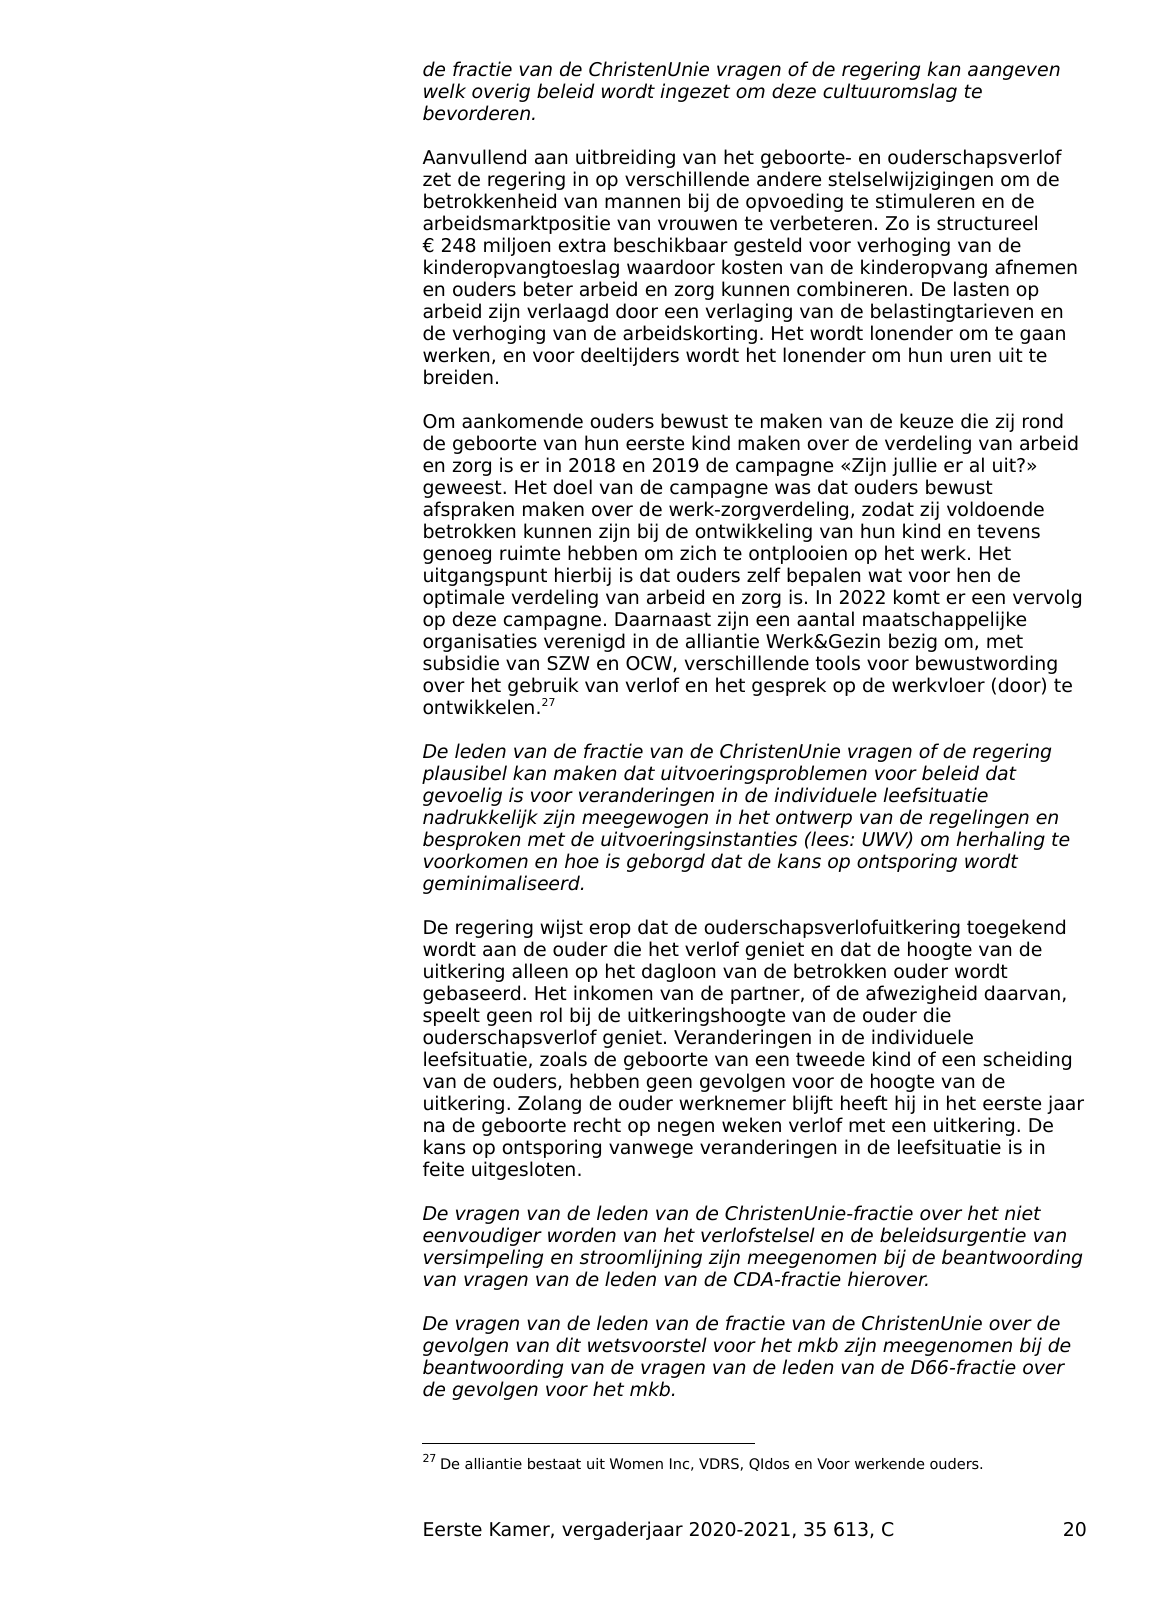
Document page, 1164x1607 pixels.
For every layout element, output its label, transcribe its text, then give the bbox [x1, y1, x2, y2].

text De vragen van de leden van de fractie van de ChristenUnie over de gevolgen van dit wetsvoorstel voor het mkb zijn meegenomen bij de beantwoording van de vragen van de leden van de D66-fractie over de gevolgen voor het mkb. [422, 1313, 1087, 1401]
text De regering wijst erop dat de ouderschapsverlofuitkering toegekend wordt aan de ouder die het verlof geniet en dat de hoogte van de uitkering alleen op het dagloon van de betrokken ouder wordt gebaseerd. Het inkomen van de partner, of de afwezigheid daarvan, speelt geen rol bij de uitkeringshoogte van de ouder die ouderschapsverlof geniet. Veranderingen in de individuele leefsituatie, zoals de geboorte van een tweede kind of een scheiding van de ouders, hebben geen gevolgen voor de hoogte van de uitkering. Zolang de ouder werknemer blijft heeft hij in het eerste jaar na de geboorte recht op negen weken verlof met een uitkering. De kans op ontsporing vanwege veranderingen in de leefsituatie is in feite uitgesloten. [422, 917, 1087, 1181]
text De alliantie bestaat uit Women Inc, VDRS, QIdos en Voor werkende ouders. [422, 1452, 1087, 1474]
text de fractie van de ChristenUnie vragen of de regering kan aangeven welk overig beleid wordt ingezet om deze cultuuromslag te bevorderen. [422, 59, 1087, 125]
text Aanvullend aan uitbreiding van het geboorte- en ouderschapsverlof zet de regering in op verschillende andere stelselwijzigingen om de betrokkenheid van mannen bij de opvoeding te stimuleren en de arbeidsmarktpositie van vrouwen te verbeteren. Zo is structureel € 248 miljoen extra beschikbaar gesteld voor verhoging van de kinderopvangtoeslag waardoor kosten van de kinderopvang afnemen en ouders beter arbeid en zorg kunnen combineren. De lasten op arbeid zijn verlaagd door een verlaging van de belastingtarieven en de verhoging van de arbeidskorting. Het wordt lonender om te gaan werken, en voor deeltijders wordt het lonender om hun uren uit te breiden. [422, 147, 1087, 389]
text Om aankomende ouders bewust te maken van de keuze die zij rond de geboorte van hun eerste kind maken over de verdeling van arbeid en zorg is er in 2018 en 2019 de campagne «Zijn jullie er al uit?» geweest. Het doel van de campagne was dat ouders bewust afspraken maken over de werk-zorgverdeling, zodat zij voldoende betrokken kunnen zijn bij de ontwikkeling van hun kind en tevens genoeg ruimte hebben om zich te ontplooien op het werk. Het uitgangspunt hierbij is dat ouders zelf bepalen wat voor hen de optimale verdeling van arbeid en zorg is. In 2022 komt er een vervolg op deze campagne. Daarnaast zijn een aantal maatschappelijke organisaties verenigd in de alliantie Werk&Gezin bezig om, met subsidie van SZW en OCW, verschillende tools voor bewustwording over het gebruik van verlof en het gesprek op de werkvloer (door) te ontwikkelen. [422, 411, 1087, 719]
text De vragen van de leden van de ChristenUnie-fractie over het niet eenvoudiger worden van het verlofstelsel en de beleidsurgentie van versimpeling en stroomlijning zijn meegenomen bij de beantwoording van vragen van de leden van de CDA-fractie hierover. [422, 1203, 1087, 1291]
text De leden van de fractie van de ChristenUnie vragen of de regering plausibel kan maken dat uitvoeringsproblemen voor beleid dat gevoelig is voor veranderingen in de individuele leefsituatie nadrukkelijk zijn meegewogen in het ontwerp van de regelingen en besproken met de uitvoeringsinstanties (lees: UWV) om herhaling te voorkomen en hoe is geborgd dat de kans op ontsporing wordt geminimaliseerd. [422, 741, 1087, 895]
